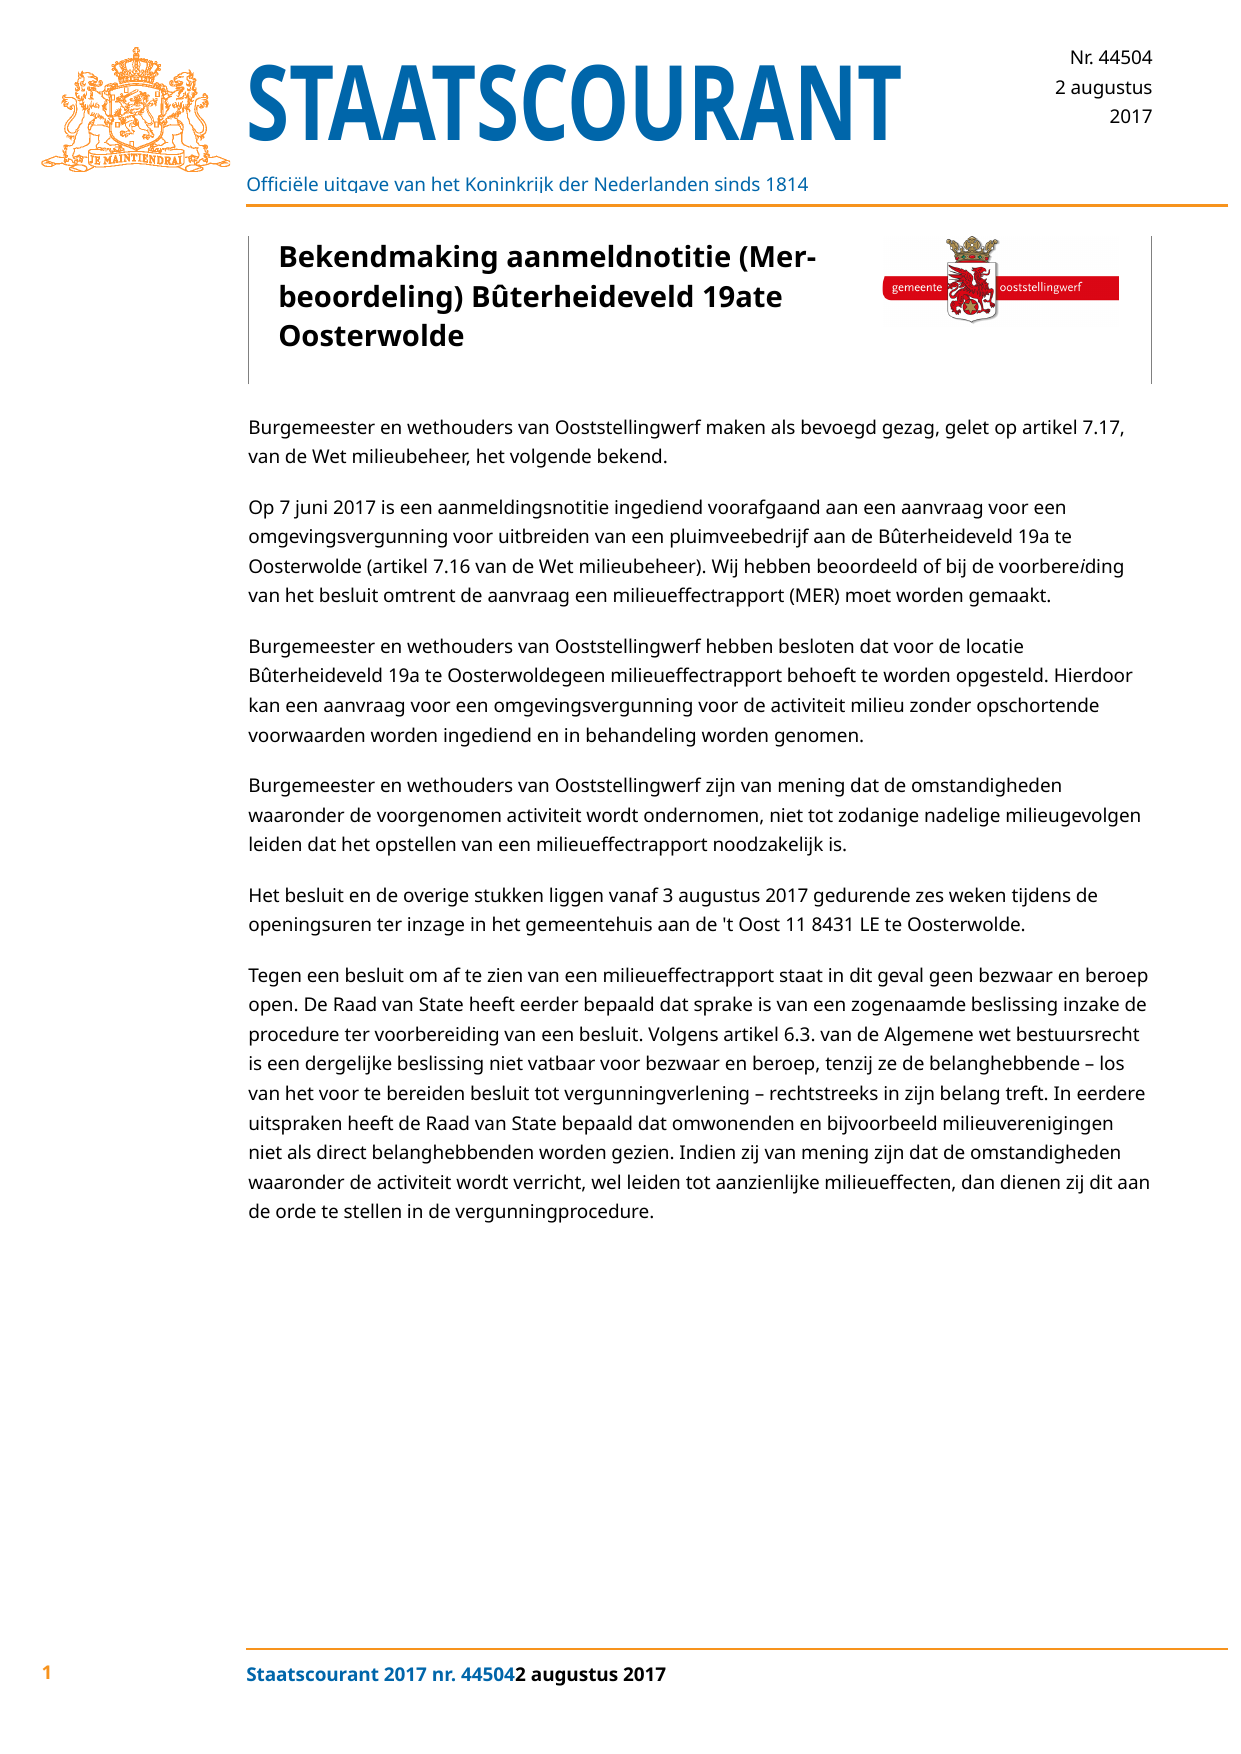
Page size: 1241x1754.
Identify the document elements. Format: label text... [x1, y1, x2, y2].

text Burgemeester en wethouders van Ooststellingwerf zijn van mening dat de omstandigheden waaronder de voorgenomen activiteit wordt ondernomen, niet tot zodanige nadelige milieugevolgen leiden dat het opstellen van een milieueffectrapport noodzakelijk is. [248, 772, 1152, 857]
table_header Bekendmaking aanmeldnotitie (Mer-beoordeling) Bûterheideveld 19ate Oosterwolde [249, 236, 850, 384]
text Het besluit en de overige stukken liggen vanaf 3 augustus 2017 gedurende zes weken tijdens de openingsuren ter inzage in het gemeentehuis aan de 't Oost 11 8431 LE te Oosterwolde. [248, 882, 1152, 937]
picture [41, 47, 231, 172]
text Burgemeester en wethouders van Ooststellingwerf hebben besloten dat voor de locatie Bûterheideveld 19a te Oosterwoldegeen milieueffectrapport behoeft te worden opgesteld. Hierdoor kan een aanvraag voor een omgevingsvergunning voor de activiteit milieu zonder opschortende voorwaarden worden ingediend en in behandeling worden genomen. [248, 633, 1152, 748]
text Op 7 juni 2017 is een aanmeldingsnotitie ingediend voorafgaand aan een aanvraag voor een omgevingsvergunning voor uitbreiden van een pluimveebedrijf aan de Bûterheideveld 19a te Oosterwolde (artikel 7.16 van de Wet milieubeheer). Wij hebben beoordeeld of bij de voorbereiding van het besluit omtrent de aanvraag een milieueffectrapport (MER) moet worden gemaakt. [248, 494, 1152, 608]
text Burgemeester en wethouders van Ooststellingwerf maken als bevoegd gezag, gelet op artikel 7.17, van de Wet milieubeheer, het volgende bekend. [248, 414, 1152, 469]
text Tegen een besluit om af te zien van een milieueffectrapport staat in dit geval geen bezwaar en beroep open. De Raad van State heeft eerder bepaald dat sprake is van een zogenaamde beslissing inzake de procedure ter voorbereiding van een besluit. Volgens artikel 6.3. van de Algemene wet bestuursrecht is een dergelijke beslissing niet vatbaar voor bezwaar en beroep, tenzij ze de belanghebbende – los van het voor te bereiden besluit tot vergunningverlening – rechtstreeks in zijn belang treft. In eerdere uitspraken heeft de Raad van State bepaald dat omwonenden en bijvoorbeeld milieuverenigingen niet als direct belanghebbenden worden gezien. Indien zij van mening zijn dat de omstandigheden waaronder de activiteit wordt verricht, wel leiden tot aanzienlijke milieueffecten, dan dienen zij dit aan de orde te stellen in de vergunningprocedure. [248, 962, 1152, 1224]
picture [882, 236, 1119, 327]
table_header [850, 236, 1151, 384]
